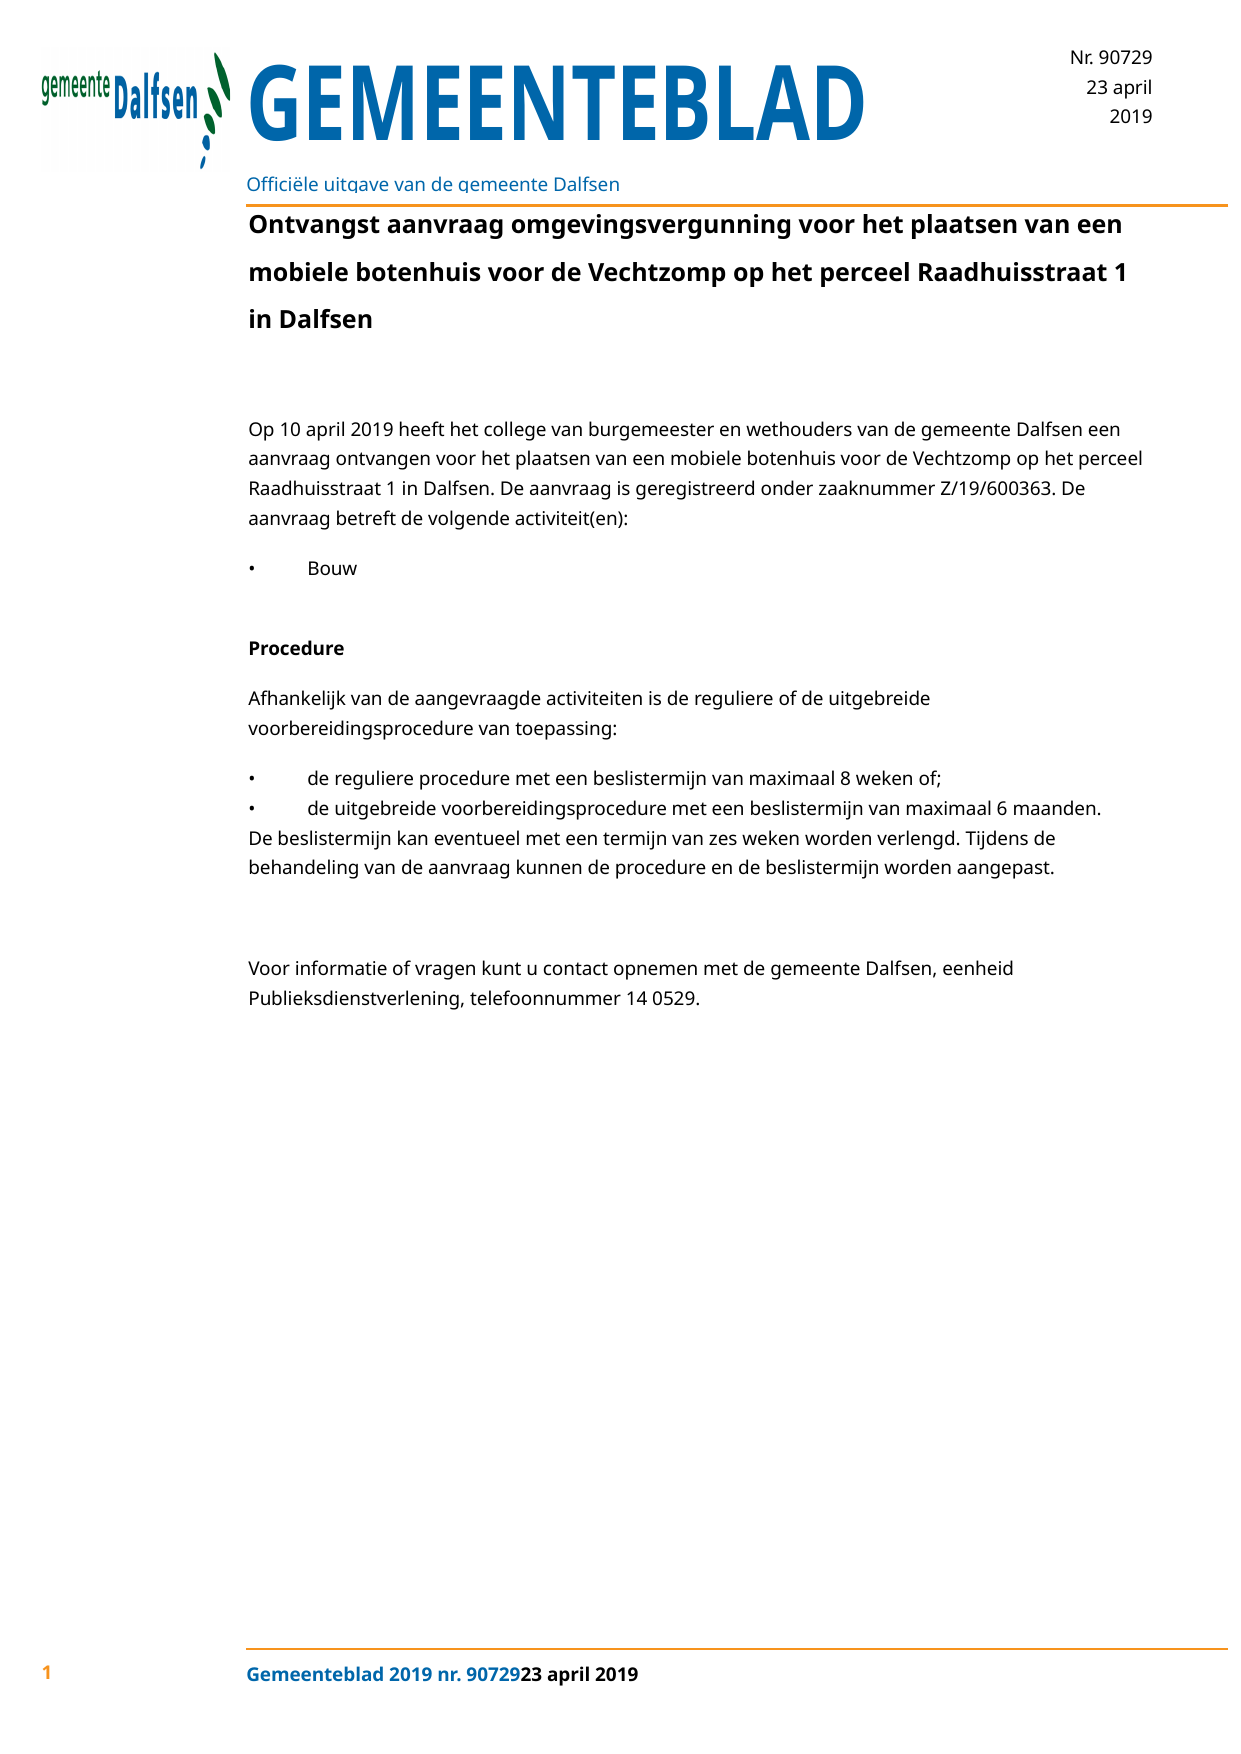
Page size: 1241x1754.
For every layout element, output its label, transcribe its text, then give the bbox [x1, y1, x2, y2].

text Ontvangst aanvraag omgevingsvergunning voor het plaatsen van een mobiele botenhuis voor de Vechtzomp op het perceel Raadhuisstraat 1 in Dalfsen [248, 207, 1152, 336]
text Voor informatie of vragen kunt u contact opnemen met de gemeente Dalfsen, eenheid Publieksdienstverlening, telefoonnummer 14 0529. [248, 955, 1152, 1010]
text Op 10 april 2019 heeft het college van burgemeester en wethouders van de gemeente Dalfsen een aanvraag ontvangen voor het plaatsen van een mobiele botenhuis voor de Vechtzomp op het perceel Raadhuisstraat 1 in Dalfsen. De aanvraag is geregistreerd onder zaaknummer Z/19/600363. De aanvraag betreft de volgende activiteit(en): [248, 416, 1152, 530]
picture [41, 47, 231, 172]
text De beslistermijn kan eventueel met een termijn van zes weken worden verlengd. Tijdens de behandeling van de aanvraag kunnen de procedure en de beslistermijn worden aangepast. [248, 825, 1152, 880]
text Procedure [248, 635, 1152, 661]
text Afhankelijk van de aangevraagde activiteiten is de reguliere of de uitgebreide voorbereidingsprocedure van toepassing: [248, 686, 1152, 741]
list Bouw [248, 555, 1152, 581]
list de uitgebreide voorbereidingsprocedure met een beslistermijn van maximaal 6 maanden. [248, 795, 1152, 821]
list de reguliere procedure met een beslistermijn van maximaal 8 weken of; [248, 766, 1152, 791]
